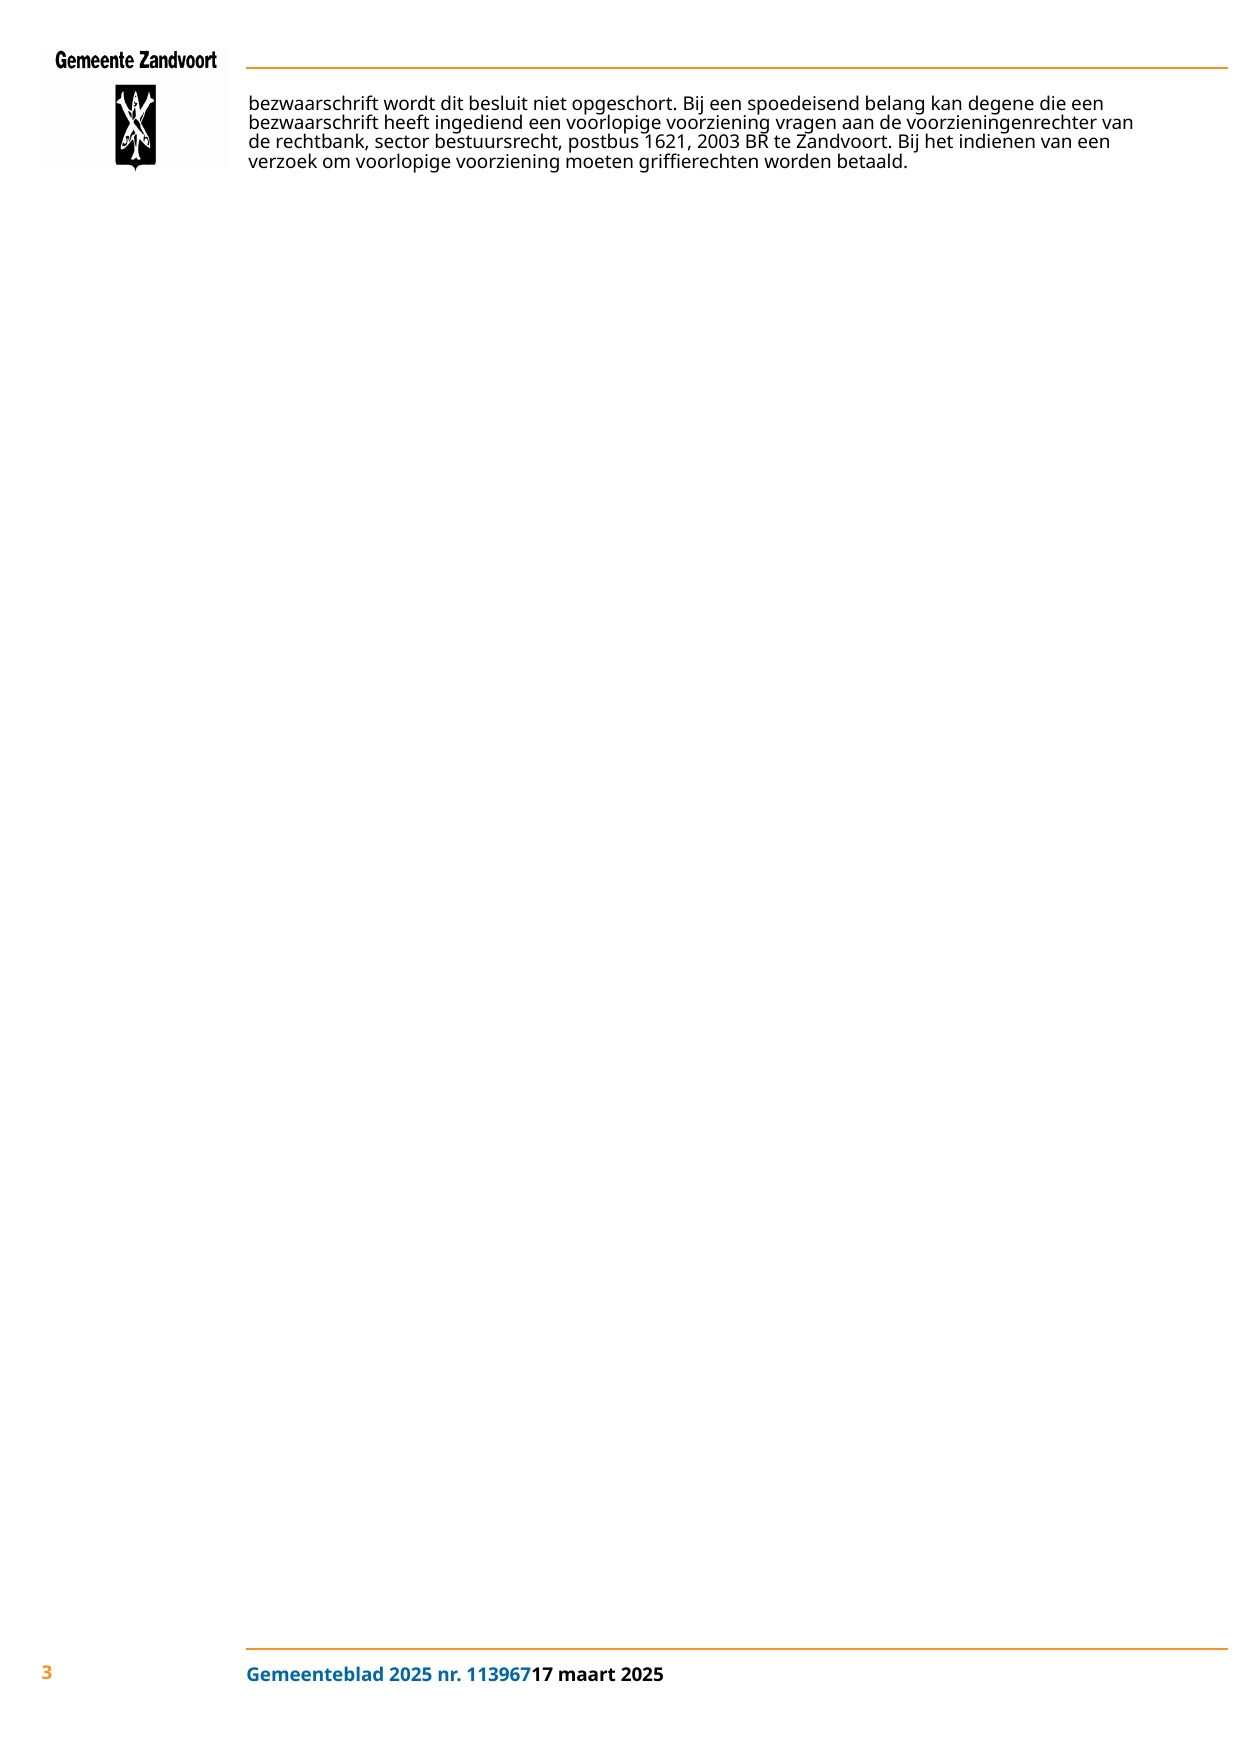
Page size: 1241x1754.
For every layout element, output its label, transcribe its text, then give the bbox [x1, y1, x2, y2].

picture [41, 47, 231, 172]
text bezwaarschrift wordt dit besluit niet opgeschort. Bij een spoedeisend belang kan degene die een bezwaarschrift heeft ingediend een voorlopige voorziening vragen aan de voorzieningenrechter van de rechtbank, sector bestuursrecht, postbus 1621, 2003 BR te Zandvoort. Bij het indienen van een verzoek om voorlopige voorziening moeten griffierechten worden betaald. [248, 95, 1152, 172]
